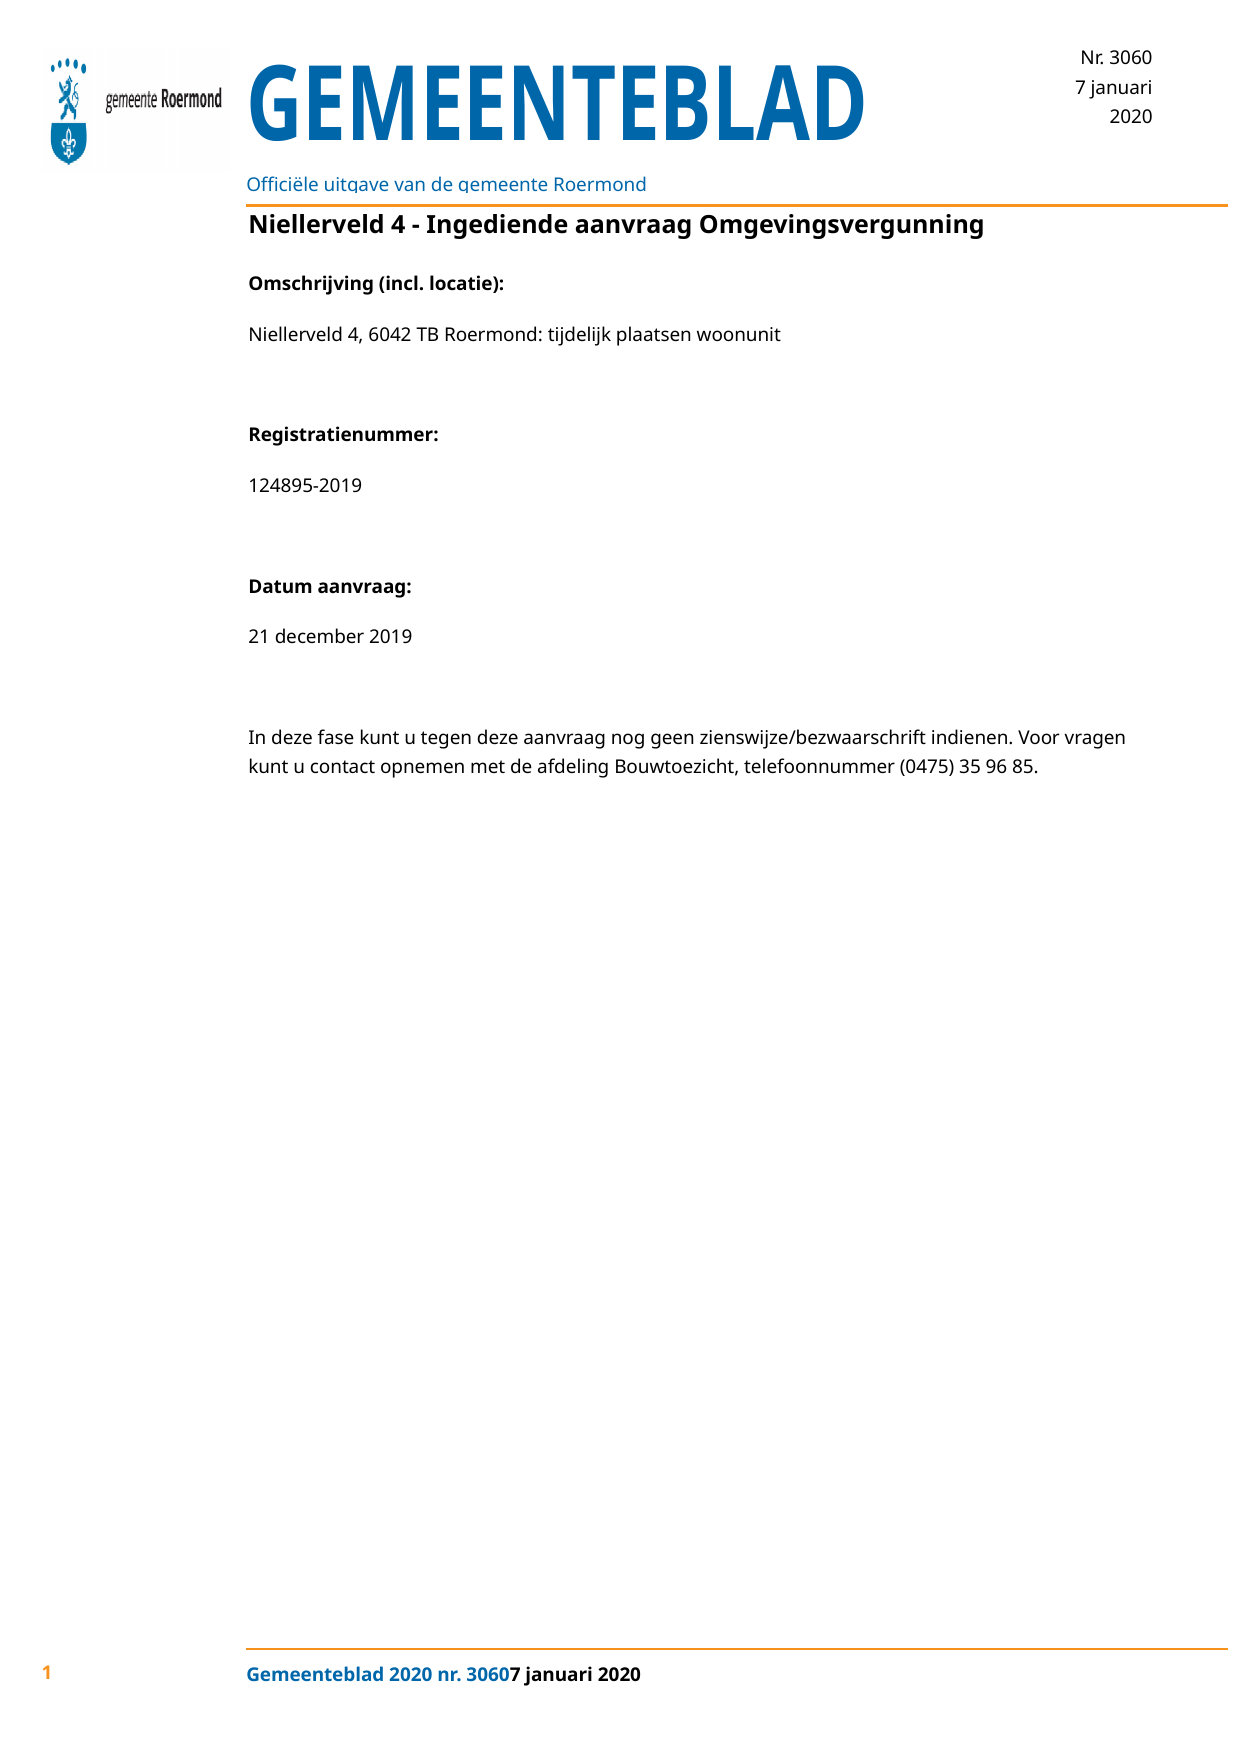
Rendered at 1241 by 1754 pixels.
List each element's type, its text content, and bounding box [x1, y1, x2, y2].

text Omschrijving (incl. locatie): [248, 270, 1152, 296]
text Datum aanvraag: [248, 573, 1152, 598]
text Niellerveld 4, 6042 TB Roermond: tijdelijk plaatsen woonunit [248, 321, 1152, 346]
text Registratienummer: [248, 422, 1152, 447]
picture [41, 47, 231, 172]
text Niellerveld 4 - Ingediende aanvraag Omgevingsvergunning [248, 207, 1152, 241]
text In deze fase kunt u tegen deze aanvraag nog geen zienswijze/bezwaarschrift indienen. Voor vragen kunt u contact opnemen met de afdeling Bouwtoezicht, telefoonnummer (0475) 35 96 85. [248, 724, 1152, 779]
text 124895-2019 [248, 472, 1152, 498]
text 21 december 2019 [248, 623, 1152, 649]
